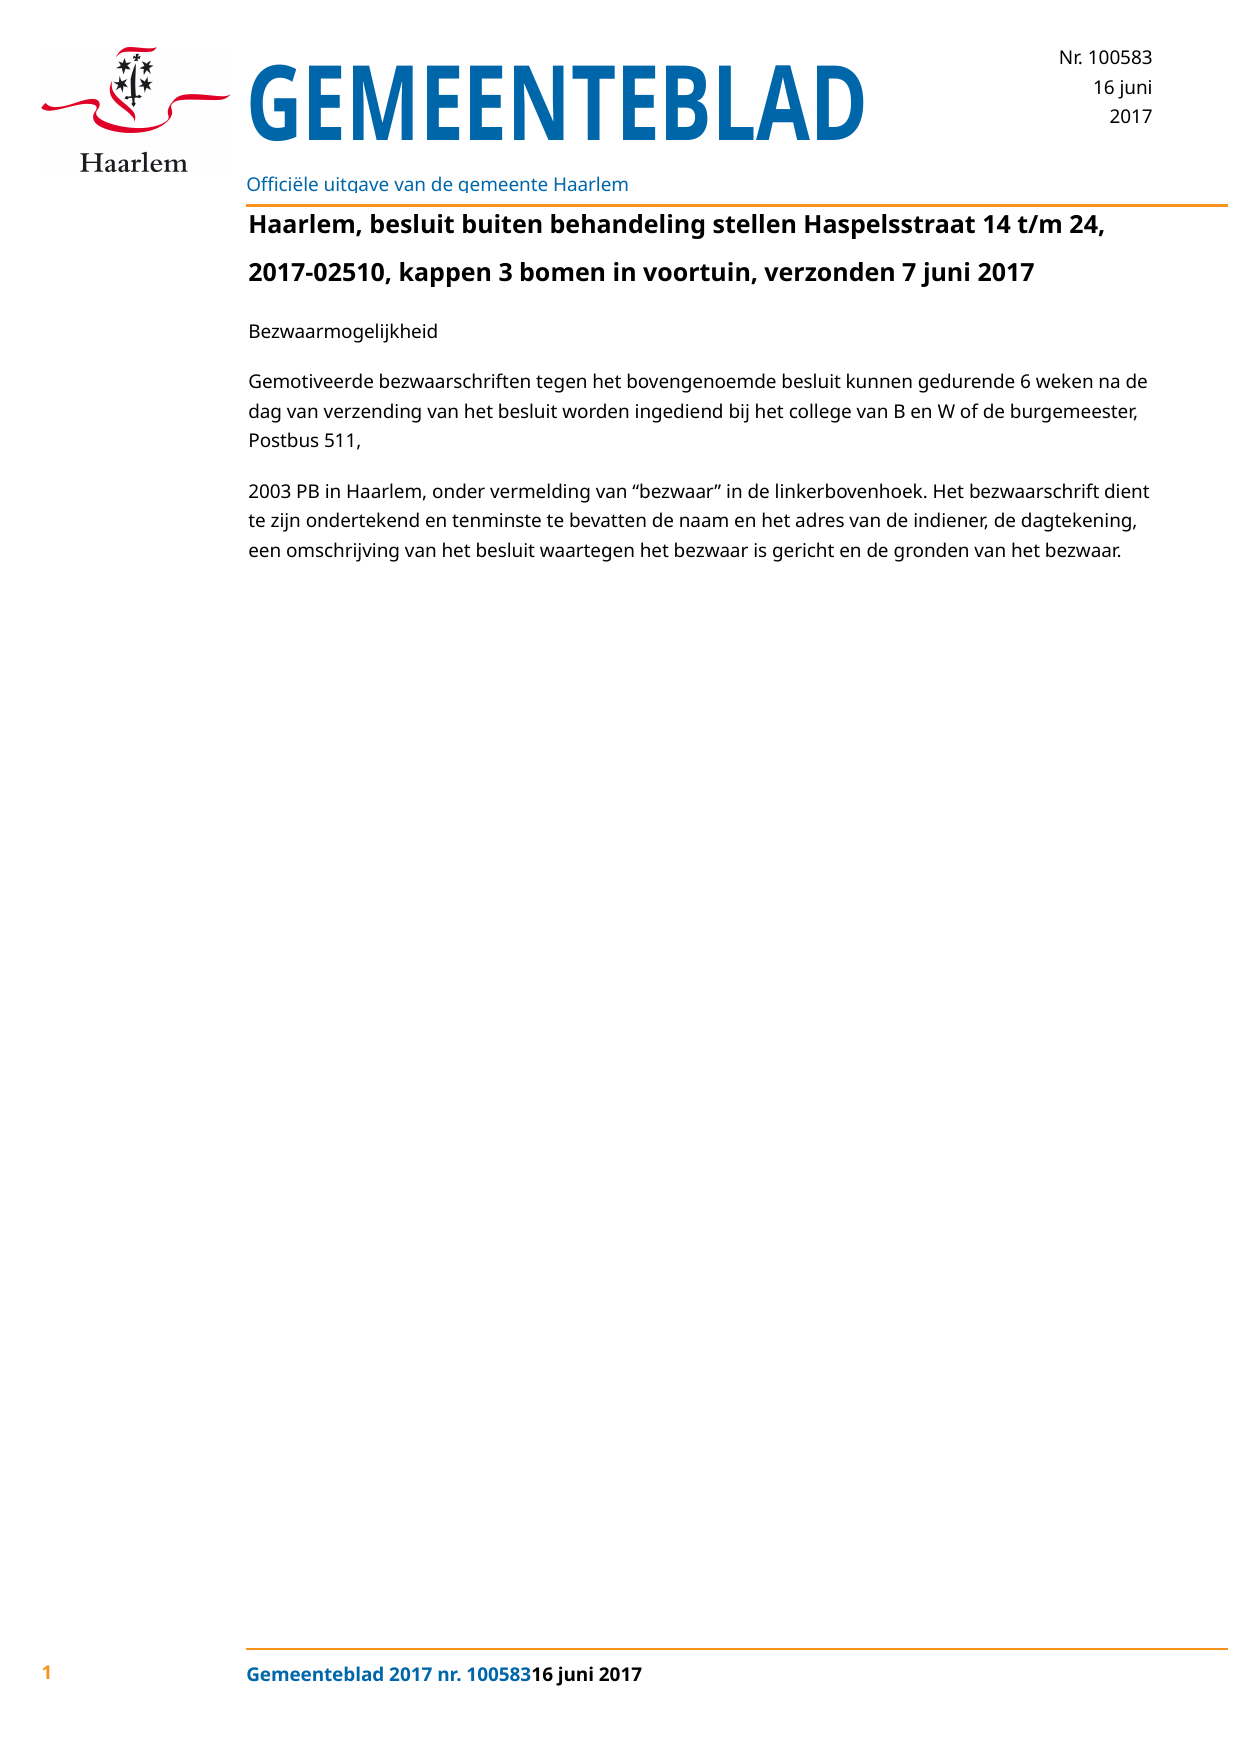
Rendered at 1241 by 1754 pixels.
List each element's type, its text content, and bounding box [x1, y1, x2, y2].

picture [41, 47, 231, 172]
text 2003 PB in Haarlem, onder vermelding van “bezwaar” in de linkerbovenhoek. Het bezwaarschrift dient te zijn ondertekend en tenminste te bevatten de naam en het adres van de indiener, de dagtekening, een omschrijving van het besluit waartegen het bezwaar is gericht en de gronden van het bezwaar. [248, 478, 1152, 563]
text Bezwaarmogelijkheid [248, 318, 1152, 344]
text Gemotiveerde bezwaarschriften tegen het bovengenoemde besluit kunnen gedurende 6 weken na de dag van verzending van het besluit worden ingediend bij het college van B en W of de burgemeester, Postbus 511, [248, 368, 1152, 453]
text Haarlem, besluit buiten behandeling stellen Haspelsstraat 14 t/m 24, 2017-02510, kappen 3 bomen in voortuin, verzonden 7 juni 2017 [248, 207, 1152, 288]
